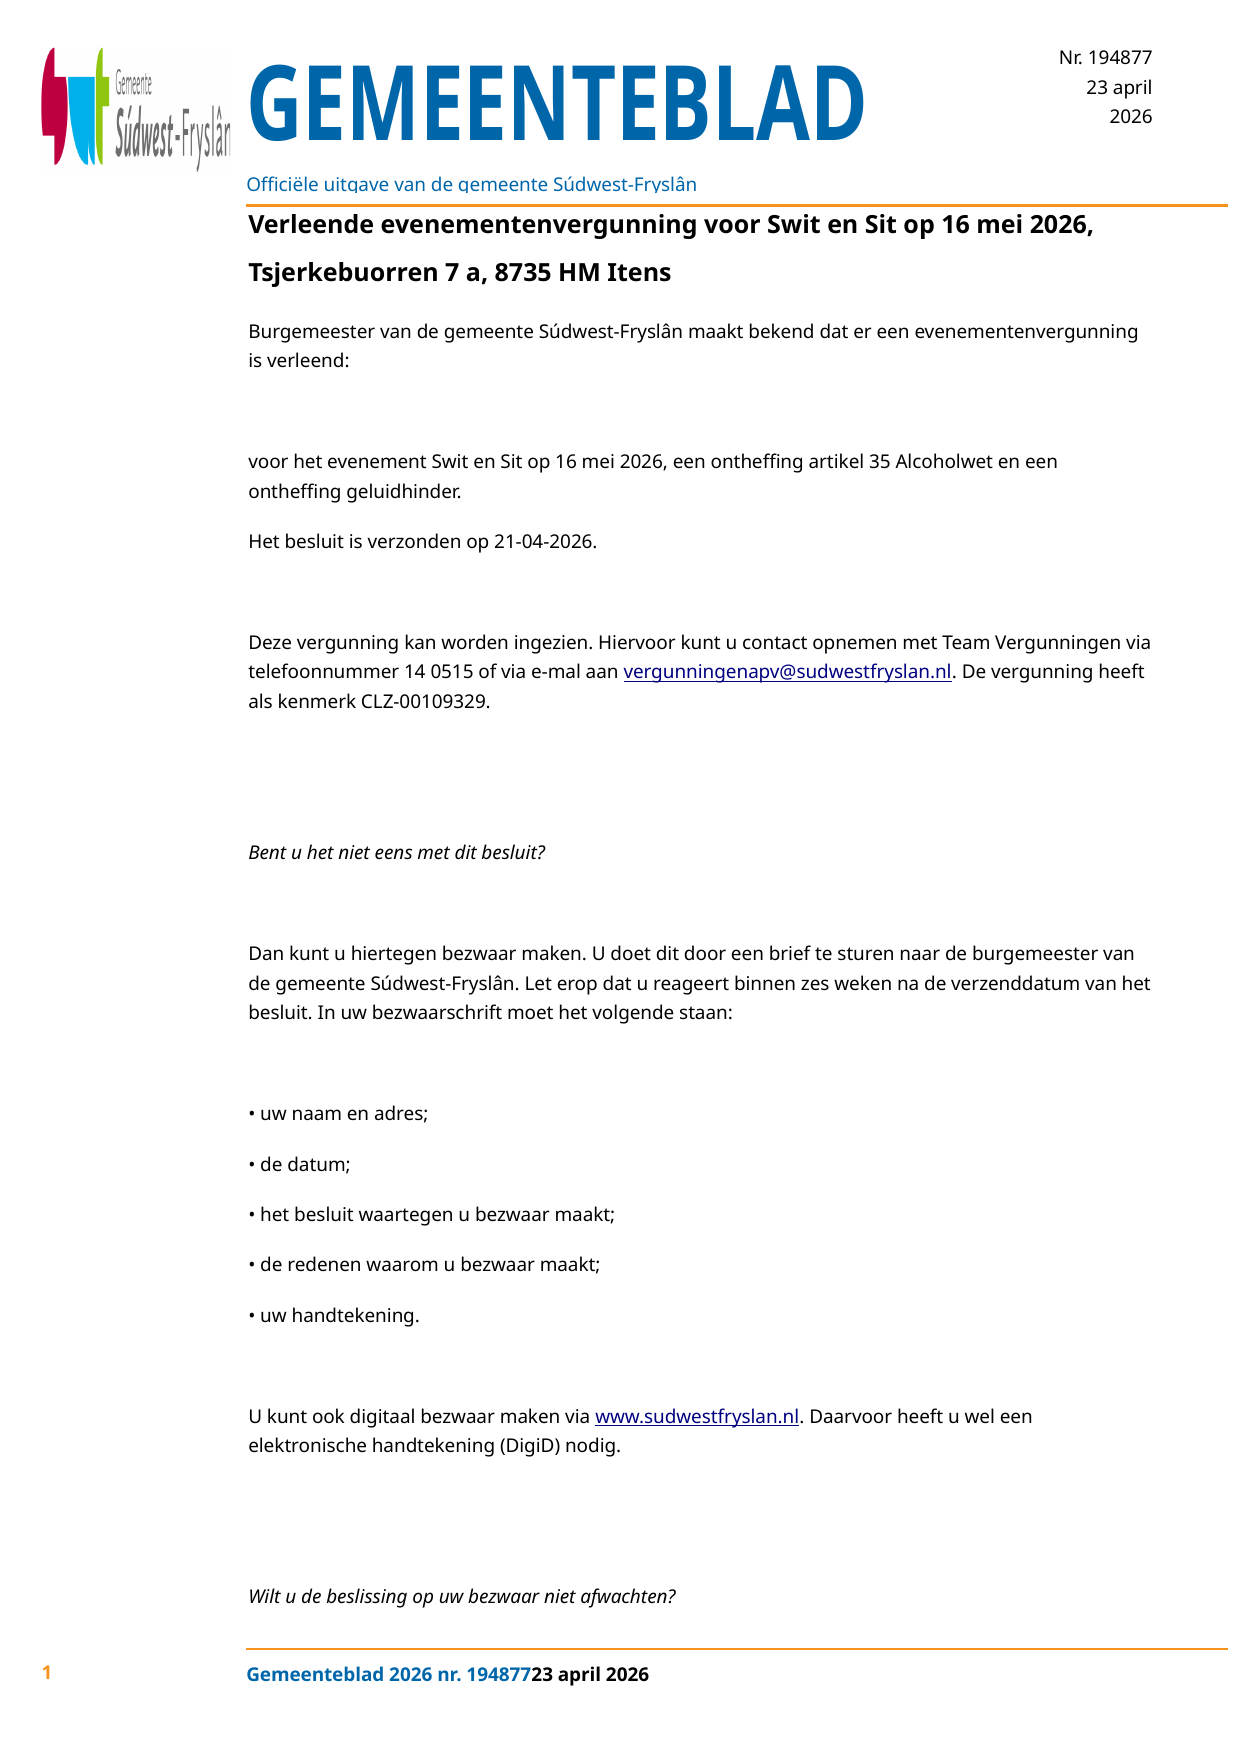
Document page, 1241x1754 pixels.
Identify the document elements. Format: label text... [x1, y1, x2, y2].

text Het besluit is verzonden op 21-04-2026. [248, 528, 1152, 554]
text • uw handtekening. [248, 1302, 1152, 1328]
text • het besluit waartegen u bezwaar maakt; [248, 1201, 1152, 1227]
picture [41, 47, 231, 172]
text Bent u het niet eens met dit besluit? [248, 839, 1152, 865]
text voor het evenement Swit en Sit op 16 mei 2026, een ontheffing artikel 35 Alcoholwet en een ontheffing geluidhinder. [248, 448, 1152, 504]
text • de redenen waarom u bezwaar maakt; [248, 1252, 1152, 1277]
text • de datum; [248, 1151, 1152, 1177]
text Burgemeester van de gemeente Súdwest-Fryslân maakt bekend dat er een evenementenvergunning is verleend: [248, 318, 1152, 373]
text Deze vergunning kan worden ingezien. Hiervoor kunt u contact opnemen met Team Vergunningen via telefoonnummer 14 0515 of via e-mal aan vergunningenapv@sudwestfryslan.nl. De vergunning heeft als kenmerk CLZ-00109329. [248, 629, 1152, 714]
text Dan kunt u hiertegen bezwaar maken. U doet dit door een brief te sturen naar de burgemeester van de gemeente Súdwest-Fryslân. Let erop dat u reageert binnen zes weken na de verzenddatum van het besluit. In uw bezwaarschrift moet het volgende staan: [248, 940, 1152, 1025]
text Wilt u de beslissing op uw bezwaar niet afwachten? [248, 1584, 1152, 1609]
text Verleende evenementenvergunning voor Swit en Sit op 16 mei 2026, Tsjerkebuorren 7 a, 8735 HM Itens [248, 207, 1152, 288]
text U kunt ook digitaal bezwaar maken via www.sudwestfryslan.nl. Daarvoor heeft u wel een elektronische handtekening (DigiD) nodig. [248, 1403, 1152, 1458]
text • uw naam en adres; [248, 1100, 1152, 1126]
